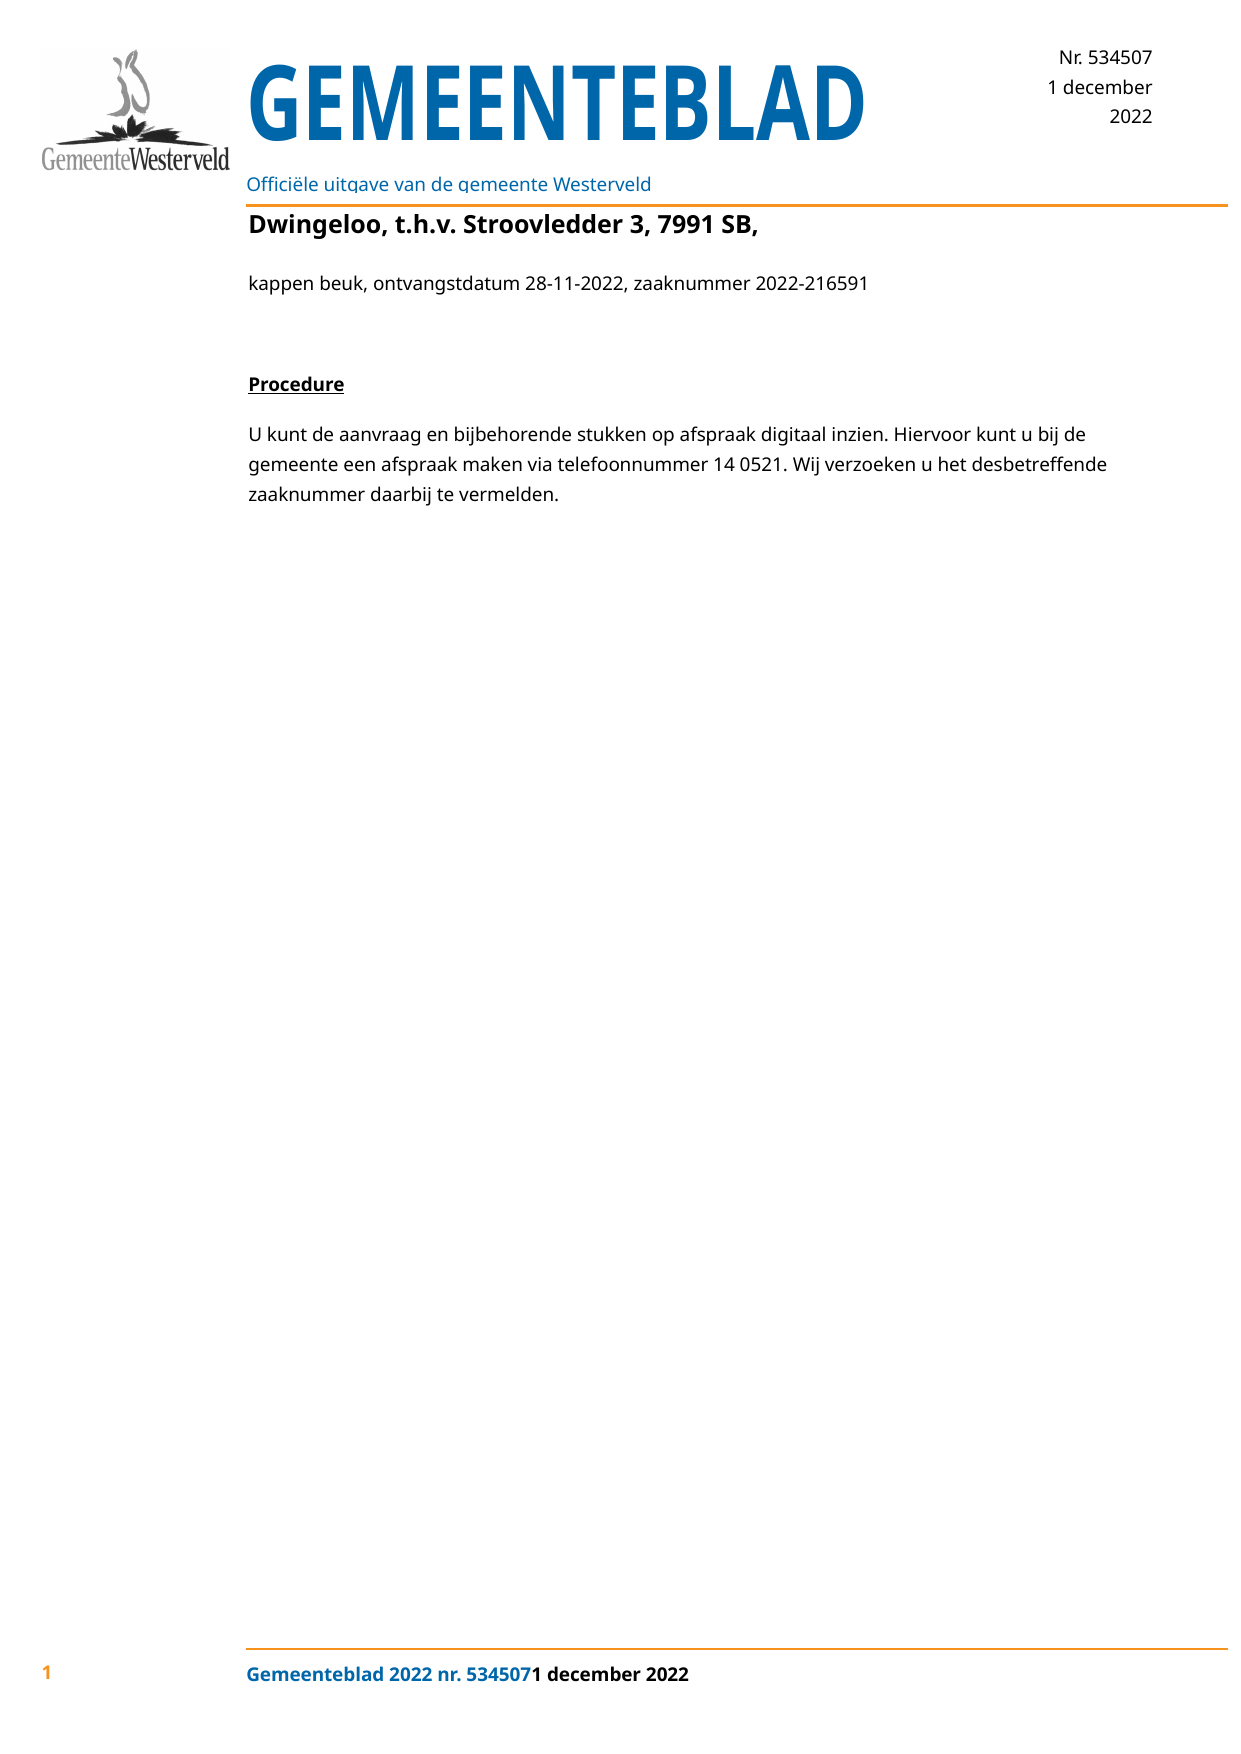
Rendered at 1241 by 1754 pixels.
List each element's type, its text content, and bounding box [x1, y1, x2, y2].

picture [41, 47, 231, 172]
text U kunt de aanvraag en bijbehorende stukken op afspraak digitaal inzien. Hiervoor kunt u bij de gemeente een afspraak maken via telefoonnummer 14 0521. Wij verzoeken u het desbetreffende zaaknummer daarbij te vermelden. [248, 422, 1152, 506]
text Procedure [248, 371, 1152, 397]
text kappen beuk, ontvangstdatum 28-11-2022, zaaknummer 2022-216591 [248, 270, 1152, 296]
text Dwingeloo, t.h.v. Stroovledder 3, 7991 SB, [248, 207, 1152, 241]
